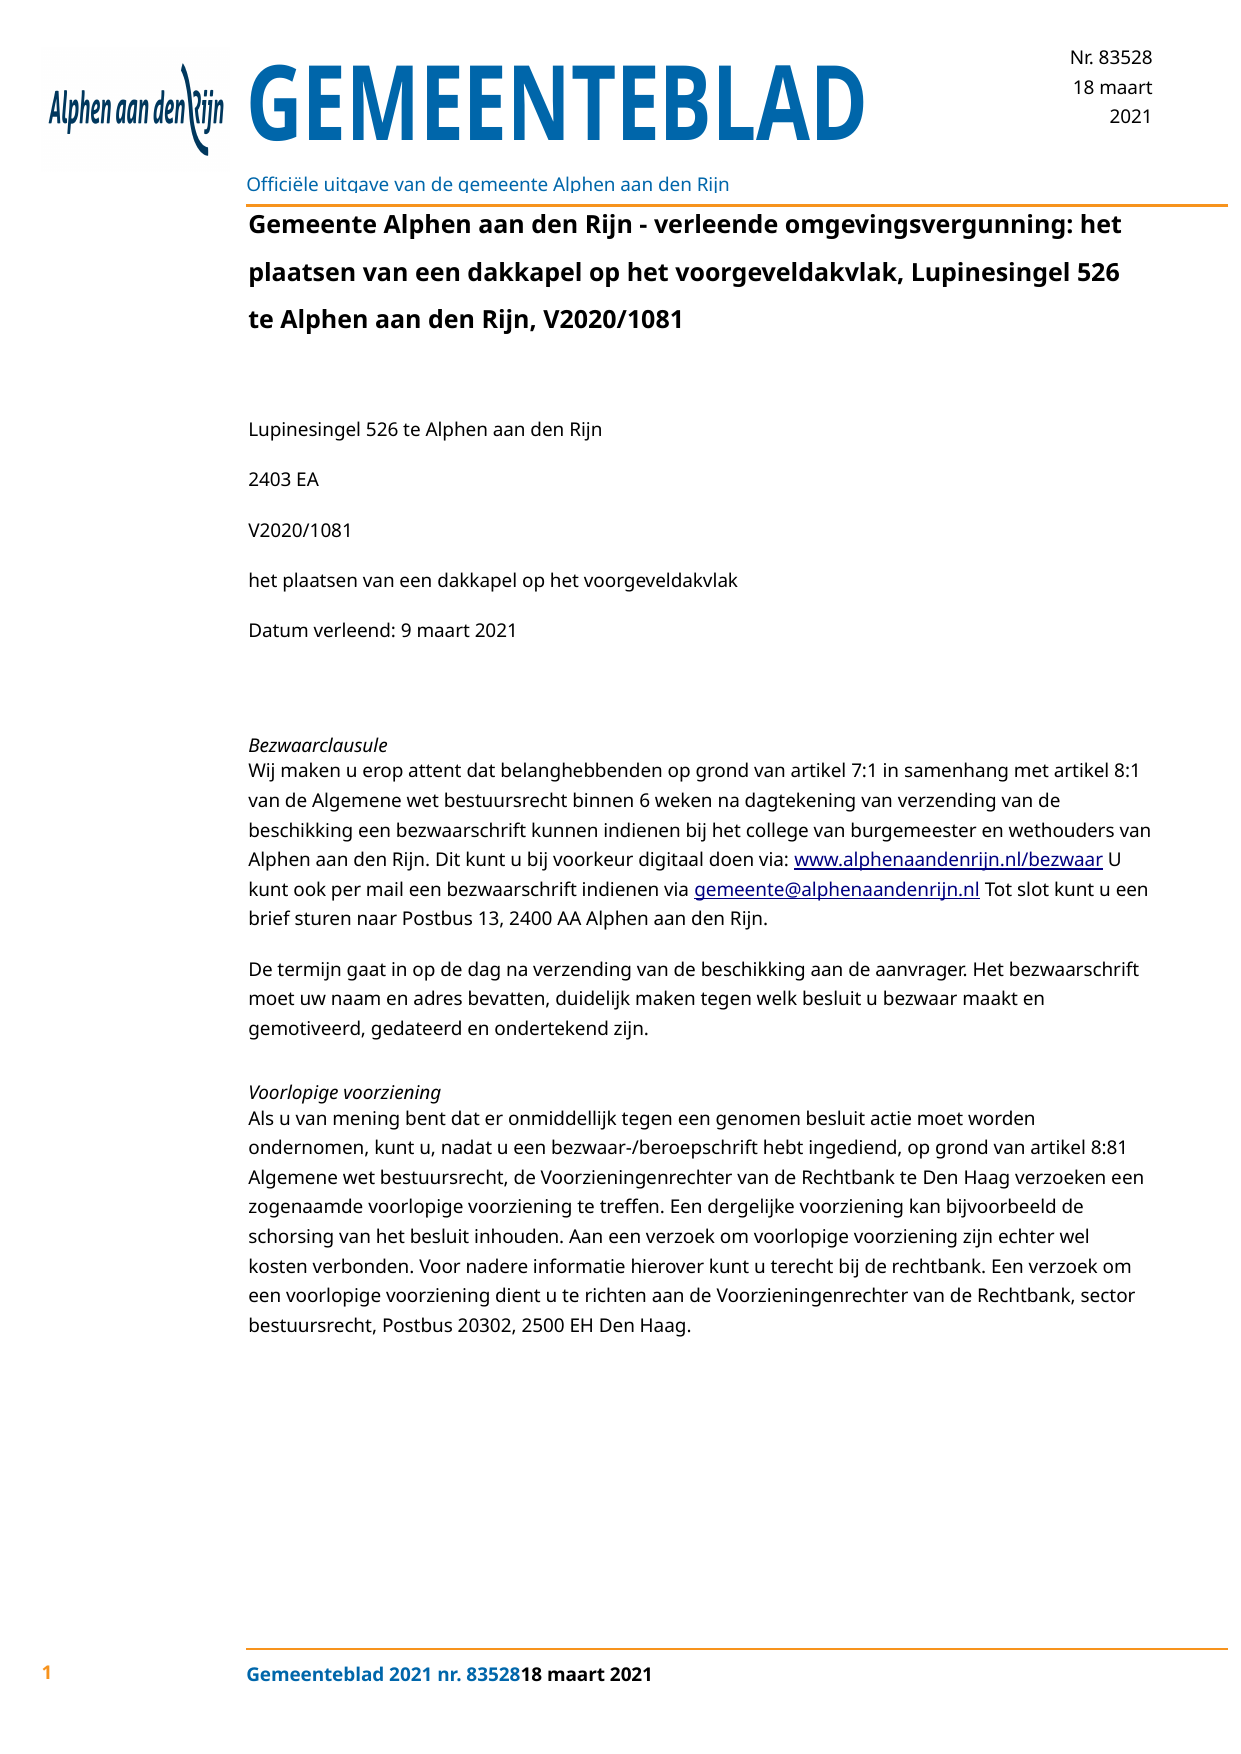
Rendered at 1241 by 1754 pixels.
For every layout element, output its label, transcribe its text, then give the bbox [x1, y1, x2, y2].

text Wij maken u erop attent dat belanghebbenden op grond van artikel 7:1 in samenhang met artikel 8:1 van de Algemene wet bestuursrecht binnen 6 weken na dagtekening van verzending van de beschikking een bezwaarschrift kunnen indienen bij het college van burgemeester en wethouders van Alphen aan den Rijn. Dit kunt u bij voorkeur digitaal doen via: www.alphenaandenrijn.nl/bezwaar U kunt ook per mail een bezwaarschrift indienen via gemeente@alphenaandenrijn.nl Tot slot kunt u een brief sturen naar Postbus 13, 2400 AA Alphen aan den Rijn. [248, 758, 1152, 931]
text het plaatsen van een dakkapel op het voorgeveldakvlak [248, 567, 1152, 593]
picture [41, 47, 231, 172]
text Gemeente Alphen aan den Rijn - verleende omgevingsvergunning: het plaatsen van een dakkapel op het voorgeveldakvlak, Lupinesingel 526 te Alphen aan den Rijn, V2020/1081 [248, 207, 1152, 336]
text Datum verleend: 9 maart 2021 [248, 618, 1152, 643]
text Bezwaarclausule [248, 732, 1152, 758]
text 2403 EA [248, 466, 1152, 492]
text Lupinesingel 526 te Alphen aan den Rijn [248, 416, 1152, 442]
text Voorlopige voorziening [248, 1079, 1152, 1105]
text V2020/1081 [248, 517, 1152, 542]
text De termijn gaat in op de dag na verzending van de beschikking aan de aanvrager. Het bezwaarschrift moet uw naam en adres bevatten, duidelijk maken tegen welk besluit u bezwaar maakt en gemotiveerd, gedateerd en ondertekend zijn. [248, 956, 1152, 1041]
text Als u van mening bent dat er onmiddellijk tegen een genomen besluit actie moet worden ondernomen, kunt u, nadat u een bezwaar-/beroepschrift hebt ingediend, op grond van artikel 8:81 Algemene wet bestuursrecht, de Voorzieningenrechter van de Rechtbank te Den Haag verzoeken een zogenaamde voorlopige voorziening te treffen. Een dergelijke voorziening kan bijvoorbeeld de schorsing van het besluit inhouden. Aan een verzoek om voorlopige voorziening zijn echter wel kosten verbonden. Voor nadere informatie hierover kunt u terecht bij de rechtbank. Een verzoek om een voorlopige voorziening dient u te richten aan de Voorzieningenrechter van de Rechtbank, sector bestuursrecht, Postbus 20302, 2500 EH Den Haag. [248, 1105, 1152, 1338]
